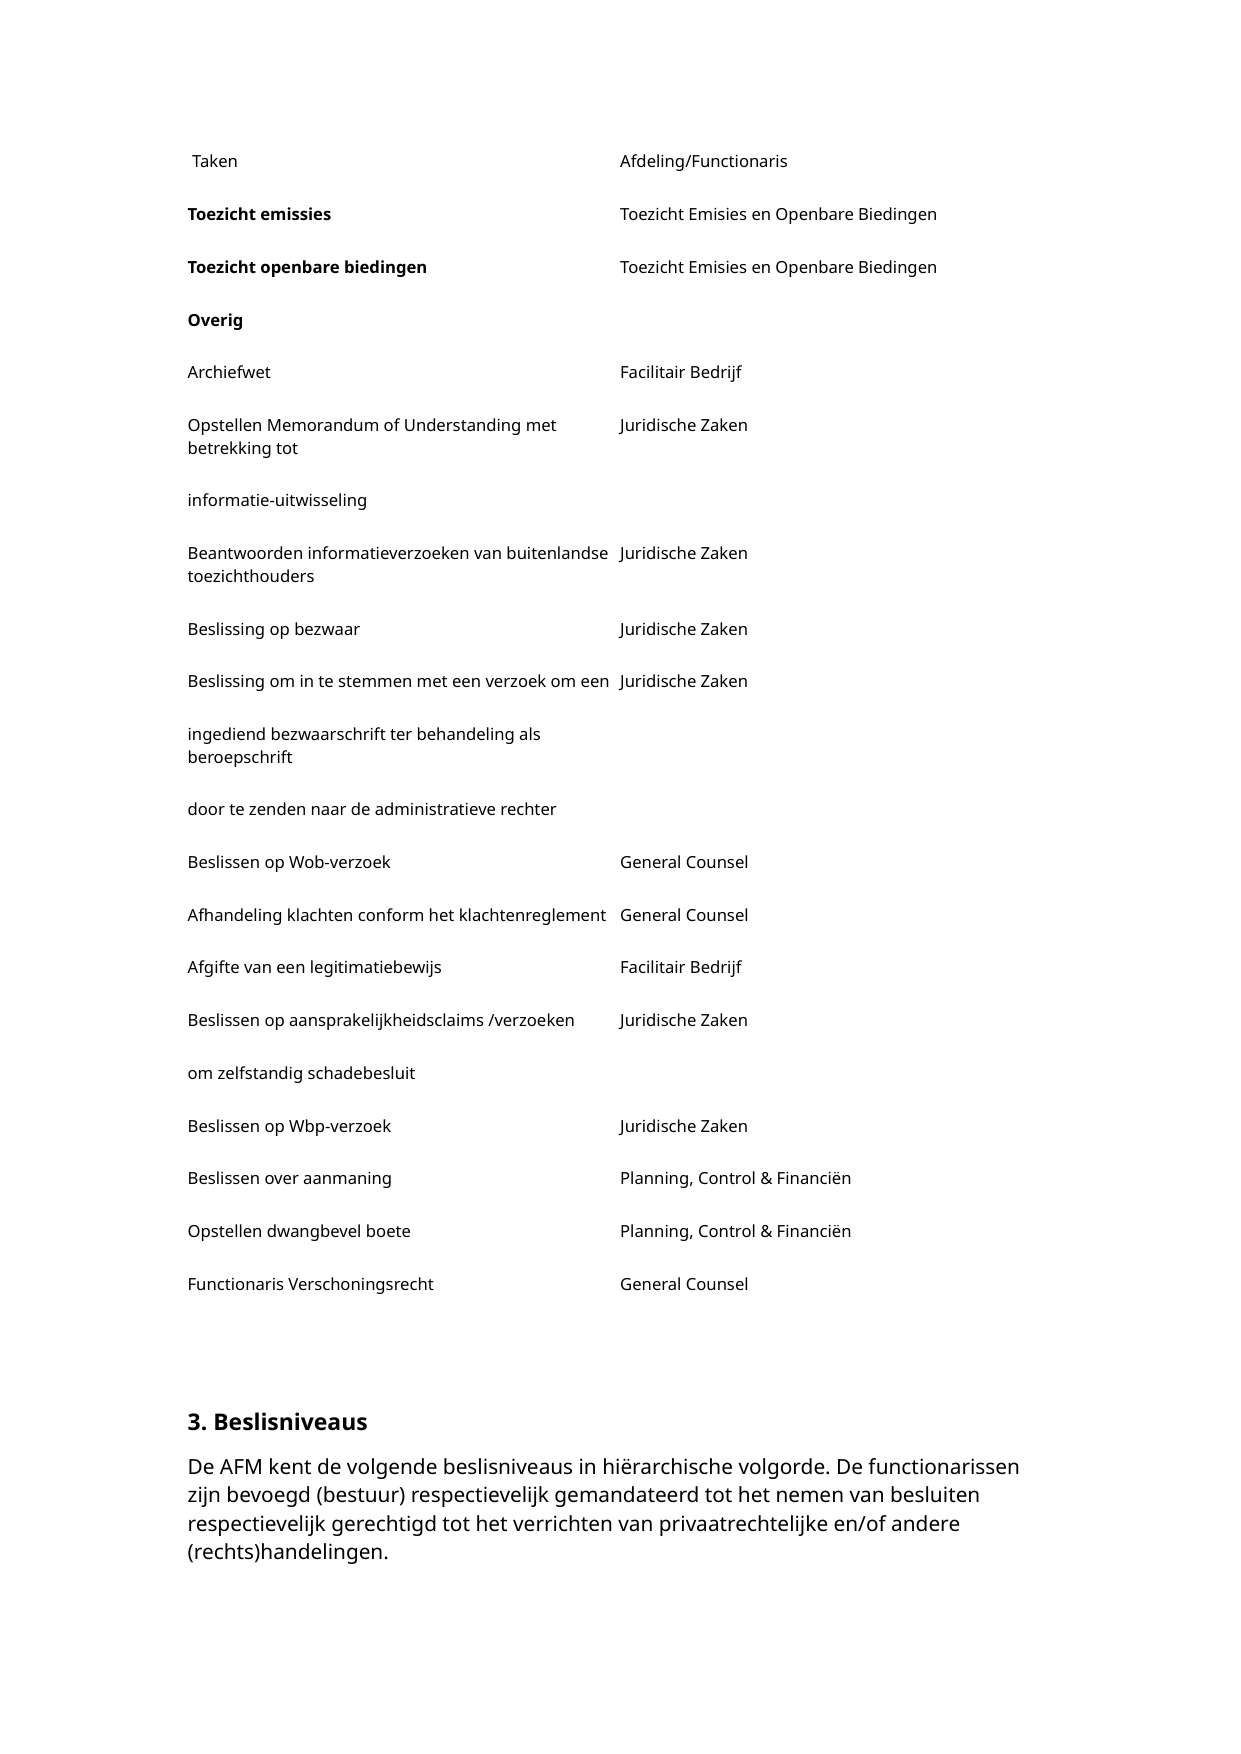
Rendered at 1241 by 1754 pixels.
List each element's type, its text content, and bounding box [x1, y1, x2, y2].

table_cell Overig [188, 308, 620, 361]
table_cell Archiefwet [188, 361, 620, 413]
table_header Taken [188, 150, 620, 203]
table_cell Beslissing op bezwaar [188, 617, 620, 670]
table_cell Afhandeling klachten conform het klachtenreglement [188, 903, 620, 956]
table_cell Toezicht Emisies en Openbare Biedingen [620, 203, 1053, 255]
table_cell Juridische Zaken [620, 617, 1053, 670]
table_cell Afgifte van een legitimatiebewijs [188, 956, 620, 1009]
table_cell General Counsel [620, 851, 1053, 903]
table_cell Facilitair Bedrijf [620, 361, 1053, 413]
table_cell Juridische Zaken [620, 1009, 1053, 1114]
table_cell Opstellen dwangbevel boete [188, 1220, 620, 1272]
table_cell General Counsel [620, 1272, 1053, 1325]
table_cell Beslissen op Wob-verzoek [188, 851, 620, 903]
table_cell Juridische Zaken [620, 670, 1053, 851]
table_cell Beantwoorden informatieverzoeken van buitenlandse toezichthouders [188, 542, 620, 617]
table_cell Toezicht emissies [188, 203, 620, 255]
subtitle 3. Beslisniveaus [187, 1406, 1053, 1437]
table_cell Toezicht Emisies en Openbare Biedingen [620, 255, 1053, 308]
table_cell Facilitair Bedrijf [620, 956, 1053, 1009]
table_cell Juridische Zaken [620, 1114, 1053, 1167]
table_cell Functionaris Verschoningsrecht [188, 1272, 620, 1325]
text De AFM kent de volgende beslisniveaus in hiërarchische volgorde. De functionarissen zijn bevoegd (bestuur) respectievelijk gemandateerd tot het nemen van besluiten respectievelijk gerechtigd tot het verrichten van privaatrechtelijke en/of andere (rechts)handelingen. [187, 1452, 1053, 1566]
table_cell Planning, Control & Financiën [620, 1167, 1053, 1219]
table_cell [620, 308, 1053, 361]
table_cell Beslissen over aanmaning [188, 1167, 620, 1219]
table_cell Planning, Control & Financiën [620, 1220, 1053, 1272]
table_cell Toezicht openbare biedingen [188, 255, 620, 308]
table_header Afdeling/Functionaris [620, 150, 1053, 203]
table_cell Beslissen op aansprakelijkheidsclaims /verzoeken om zelfstandig schadebesluit [188, 1009, 620, 1114]
table_cell Juridische Zaken [620, 542, 1053, 617]
table_cell Beslissing om in te stemmen met een verzoek om een ingediend bezwaarschrift ter behandeling als beroepschrift door te zenden naar de administratieve rechter [188, 670, 620, 851]
table_cell General Counsel [620, 903, 1053, 956]
table_cell Juridische Zaken [620, 414, 1053, 542]
table_cell Opstellen Memorandum of Understanding met betrekking tot informatie-uitwisseling [188, 414, 620, 542]
table_cell Beslissen op Wbp-verzoek [188, 1114, 620, 1167]
